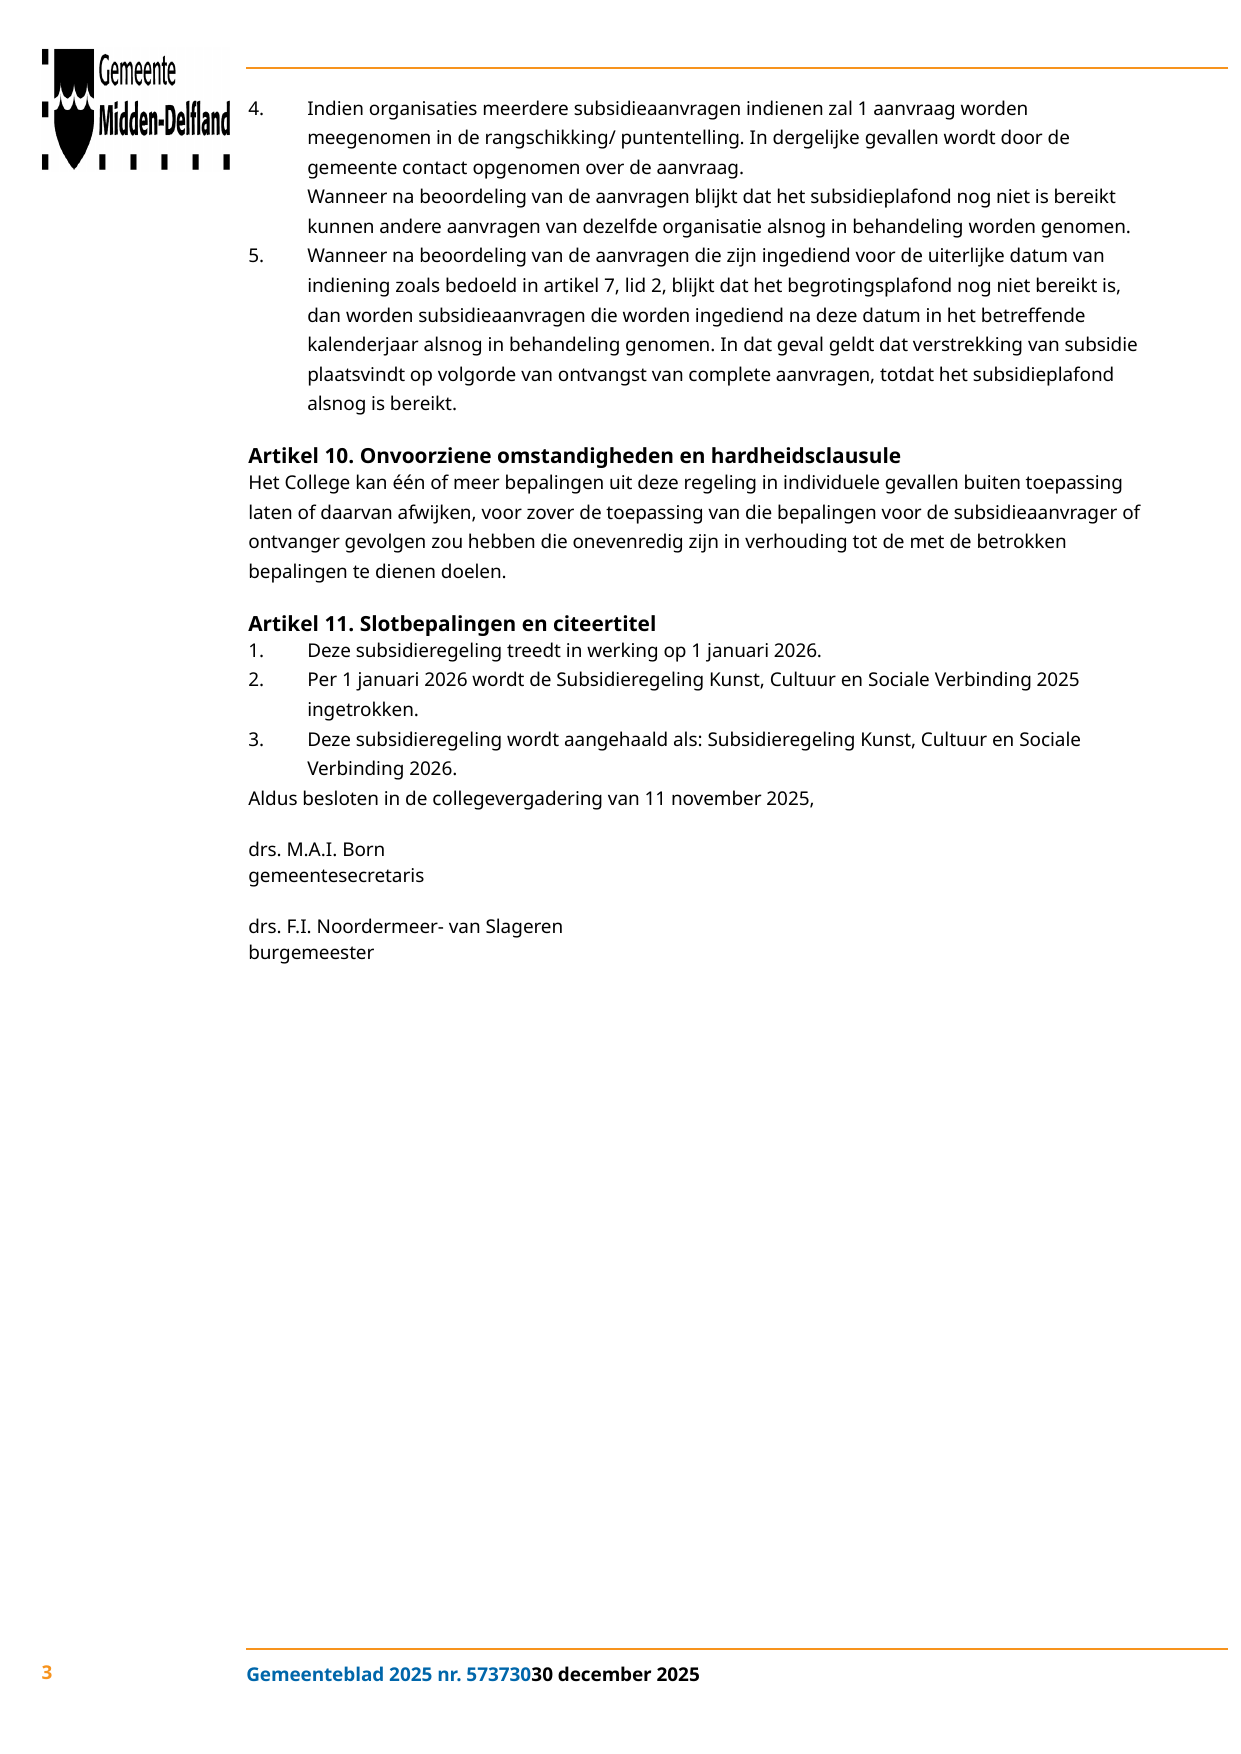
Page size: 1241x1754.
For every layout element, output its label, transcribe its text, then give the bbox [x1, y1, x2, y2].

list Wanneer na beoordeling van de aanvragen die zijn ingediend voor de uiterlijke datum van indiening zoals bedoeld in artikel 7, lid 2, blijkt dat het begrotingsplafond nog niet bereikt is, dan worden subsidieaanvragen die worden ingediend na deze datum in het betreffende kalenderjaar alsnog in behandeling genomen. In dat geval geldt dat verstrekking van subsidie plaatsvindt op volgorde van ontvangst van complete aanvragen, totdat het subsidieplafond alsnog is bereikt. [248, 243, 1152, 416]
list Deze subsidieregeling wordt aangehaald als: Subsidieregeling Kunst, Cultuur en Sociale Verbinding 2026. [248, 726, 1152, 781]
text burgemeester [248, 939, 1152, 965]
text Aldus besloten in de collegevergadering van 11 november 2025, [248, 785, 1152, 811]
text drs. M.A.I. Born [248, 836, 1152, 862]
text drs. F.I. Noordermeer- van Slageren [248, 914, 1152, 939]
list Wanneer na beoordeling van de aanvragen blijkt dat het subsidieplafond nog niet is bereikt kunnen andere aanvragen van dezelfde organisatie alsnog in behandeling worden genomen. [248, 183, 1152, 239]
text Artikel 10. Onvoorziene omstandigheden en hardheidsclausule [248, 441, 1152, 469]
list Deze subsidieregeling treedt in werking op 1 januari 2026. [248, 637, 1152, 663]
picture [41, 47, 231, 172]
text gemeentesecretaris [248, 862, 1152, 888]
text Artikel 11. Slotbepalingen en citeertitel [248, 609, 1152, 637]
list Indien organisaties meerdere subsidieaanvragen indienen zal 1 aanvraag worden meegenomen in de rangschikking/ puntentelling. In dergelijke gevallen wordt door de gemeente contact opgenomen over de aanvraag. [248, 95, 1152, 180]
list Per 1 januari 2026 wordt de Subsidieregeling Kunst, Cultuur en Sociale Verbinding 2025 ingetrokken. [248, 667, 1152, 722]
text Het College kan één of meer bepalingen uit deze regeling in individuele gevallen buiten toepassing laten of daarvan afwijken, voor zover de toepassing van die bepalingen voor de subsidieaanvrager of ontvanger gevolgen zou hebben die onevenredig zijn in verhouding tot de met de betrokken bepalingen te dienen doelen. [248, 469, 1152, 584]
